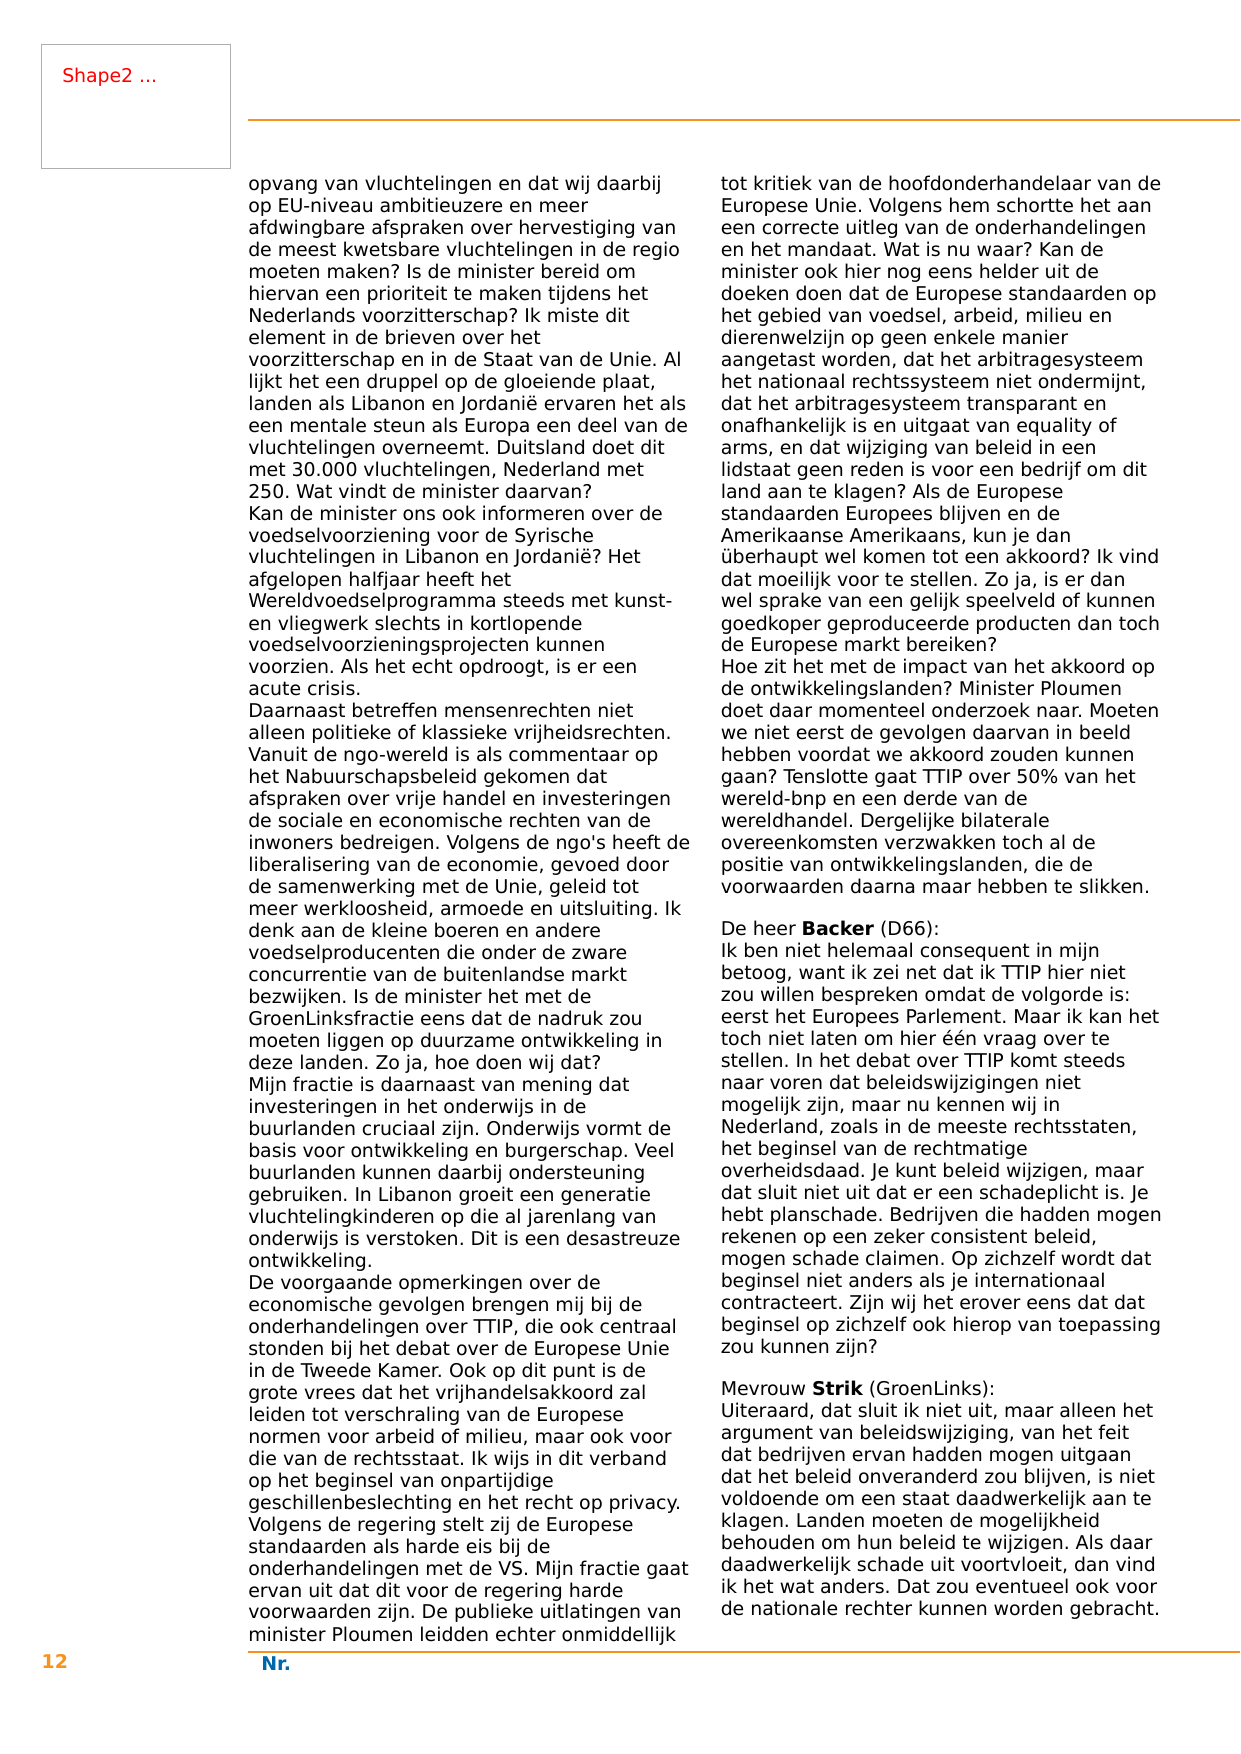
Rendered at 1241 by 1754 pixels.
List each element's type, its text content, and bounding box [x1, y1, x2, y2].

text De heer Backer (D66): [721, 918, 1163, 940]
text Kan de minister ons ook informeren over de voedselvoorziening voor de Syrische vluchtelingen in Libanon en Jordanië? Het afgelopen halfjaar heeft het Wereldvoedselprogramma steeds met kunst- en vliegwerk slechts in kortlopende voedselvoorzieningsprojecten kunnen voorzien. Als het echt opdroogt, is er een acute crisis. [248, 502, 691, 700]
text Ik ben niet helemaal consequent in mijn betoog, want ik zei net dat ik TTIP hier niet zou willen bespreken omdat de volgorde is: eerst het Europees Parlement. Maar ik kan het toch niet laten om hier één vraag over te stellen. In het debat over TTIP komt steeds naar voren dat beleidswijzigingen niet mogelijk zijn, maar nu kennen wij in Nederland, zoals in de meeste rechtsstaten, het beginsel van de rechtmatige overheidsdaad. Je kunt beleid wijzigen, maar dat sluit niet uit dat er een schadeplicht is. Je hebt planschade. Bedrijven die hadden mogen rekenen op een zeker consistent beleid, mogen schade claimen. Op zichzelf wordt dat beginsel niet anders als je internationaal contracteert. Zijn wij het erover eens dat dat beginsel op zichzelf ook hierop van toepassing zou kunnen zijn? [721, 940, 1163, 1358]
text Mijn fractie is daarnaast van mening dat investeringen in het onderwijs in de buurlanden cruciaal zijn. Onderwijs vormt de basis voor ontwikkeling en burgerschap. Veel buurlanden kunnen daarbij ondersteuning gebruiken. In Libanon groeit een generatie vluchtelingkinderen op die al jarenlang van onderwijs is verstoken. Dit is een desastreuze ontwikkeling. [248, 1074, 691, 1272]
text De voorgaande opmerkingen over de economische gevolgen brengen mij bij de onderhandelingen over TTIP, die ook centraal stonden bij het debat over de Europese Unie in de Tweede Kamer. Ook op dit punt is de grote vrees dat het vrijhandelsakkoord zal leiden tot verschraling van de Europese normen voor arbeid of milieu, maar ook voor die van de rechtsstaat. Ik wijs in dit verband op het beginsel van onpartijdige geschillenbeslechting en het recht op privacy. Volgens de regering stelt zij de Europese standaarden als harde eis bij de onderhandelingen met de VS. Mijn fractie gaat ervan uit dat dit voor de regering harde voorwaarden zijn. De publieke uitlatingen van minister Ploumen leidden echter onmiddellijk [248, 1272, 691, 1645]
text Hoe zit het met de impact van het akkoord op de ontwikkelingslanden? Minister Ploumen doet daar momenteel onderzoek naar. Moeten we niet eerst de gevolgen daarvan in beeld hebben voordat we akkoord zouden kunnen gaan? Tenslotte gaat TTIP over 50% van het wereld-bnp en een derde van de wereldhandel. Dergelijke bilaterale overeenkomsten verzwakken toch al de positie van ontwikkelingslanden, die de voorwaarden daarna maar hebben te slikken. [721, 656, 1163, 898]
text Mevrouw Strik (GroenLinks): [721, 1378, 1163, 1400]
text Uiteraard, dat sluit ik niet uit, maar alleen het argument van beleidswijziging, van het feit dat bedrijven ervan hadden mogen uitgaan dat het beleid onveranderd zou blijven, is niet voldoende om een staat daadwerkelijk aan te klagen. Landen moeten de mogelijkheid behouden om hun beleid te wijzigen. Als daar daadwerkelijk schade uit voortvloeit, dan vind ik het wat anders. Dat zou eventueel ook voor de nationale rechter kunnen worden gebracht. [721, 1400, 1163, 1619]
text opvang van vluchtelingen en dat wij daarbij op EU-niveau ambitieuzere en meer afdwingbare afspraken over hervestiging van de meest kwetsbare vluchtelingen in de regio moeten maken? Is de minister bereid om hiervan een prioriteit te maken tijdens het Nederlands voorzitterschap? Ik miste dit element in de brieven over het voorzitterschap en in de Staat van de Unie. Al lijkt het een druppel op de gloeiende plaat, landen als Libanon en Jordanië ervaren het als een mentale steun als Europa een deel van de vluchtelingen overneemt. Duitsland doet dit met 30.000 vluchtelingen, Nederland met 250. Wat vindt de minister daarvan? [248, 173, 691, 502]
text tot kritiek van de hoofdonderhandelaar van de Europese Unie. Volgens hem schortte het aan een correcte uitleg van de onderhandelingen en het mandaat. Wat is nu waar? Kan de minister ook hier nog eens helder uit de doeken doen dat de Europese standaarden op het gebied van voedsel, arbeid, milieu en dierenwelzijn op geen enkele manier aangetast worden, dat het arbitragesysteem het nationaal rechtssysteem niet ondermijnt, dat het arbitragesysteem transparant en onafhankelijk is en uitgaat van equality of arms, en dat wijziging van beleid in een lidstaat geen reden is voor een bedrijf om dit land aan te klagen? Als de Europese standaarden Europees blijven en de Amerikaanse Amerikaans, kun je dan überhaupt wel komen tot een akkoord? Ik vind dat moeilijk voor te stellen. Zo ja, is er dan wel sprake van een gelijk speelveld of kunnen goedkoper geproduceerde producten dan toch de Europese markt bereiken? [721, 173, 1163, 656]
text Daarnaast betreffen mensenrechten niet alleen politieke of klassieke vrijheidsrechten. Vanuit de ngo-wereld is als commentaar op het Nabuurschapsbeleid gekomen dat afspraken over vrije handel en investeringen de sociale en economische rechten van de inwoners bedreigen. Volgens de ngo's heeft de liberalisering van de economie, gevoed door de samenwerking met de Unie, geleid tot meer werkloosheid, armoede en uitsluiting. Ik denk aan de kleine boeren en andere voedselproducenten die onder de zware concurrentie van de buitenlandse markt bezwijken. Is de minister het met de GroenLinksfractie eens dat de nadruk zou moeten liggen op duurzame ontwikkeling in deze landen. Zo ja, hoe doen wij dat? [248, 700, 691, 1074]
